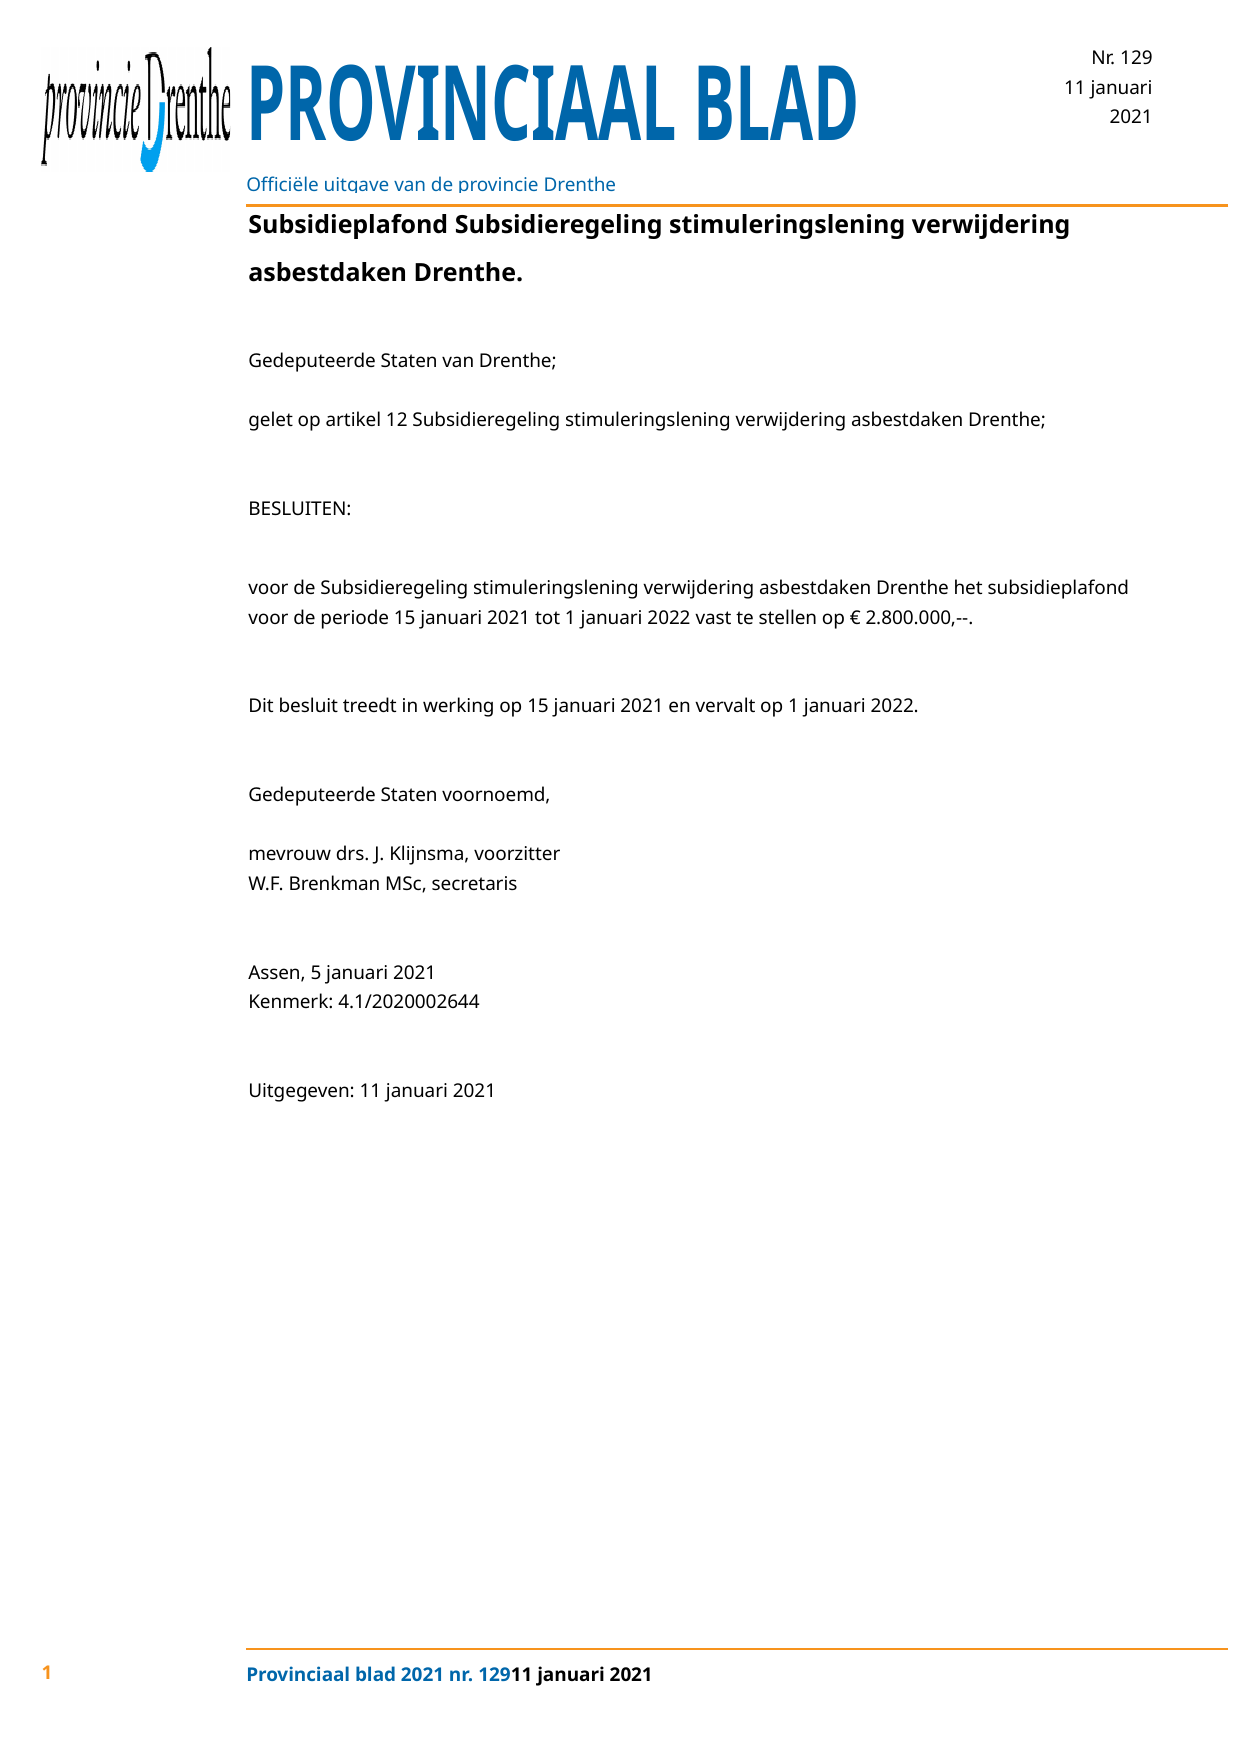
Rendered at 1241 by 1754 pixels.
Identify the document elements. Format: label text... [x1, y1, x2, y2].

text Assen, 5 januari 2021 [248, 959, 1152, 984]
text voor de Subsidieregeling stimuleringslening verwijdering asbestdaken Drenthe het subsidieplafond voor de periode 15 januari 2021 tot 1 januari 2022 vast te stellen op € 2.800.000,--. [248, 574, 1152, 629]
text mevrouw drs. J. Klijnsma, voorzitter [248, 841, 1152, 866]
text Dit besluit treedt in werking op 15 januari 2021 en vervalt op 1 januari 2022. [248, 693, 1152, 718]
text W.F. Brenkman MSc, secretaris [248, 870, 1152, 896]
text Gedeputeerde Staten van Drenthe; [248, 347, 1152, 373]
text Subsidieplafond Subsidieregeling stimuleringslening verwijdering asbestdaken Drenthe. [248, 207, 1152, 288]
text BESLUITEN: [248, 495, 1152, 521]
text Gedeputeerde Staten voornoemd, [248, 781, 1152, 807]
text gelet op artikel 12 Subsidieregeling stimuleringslening verwijdering asbestdaken Drenthe; [248, 407, 1152, 432]
picture [41, 47, 231, 172]
text Kenmerk: 4.1/2020002644 [248, 988, 1152, 1014]
text Uitgegeven: 11 januari 2021 [248, 1077, 1152, 1103]
